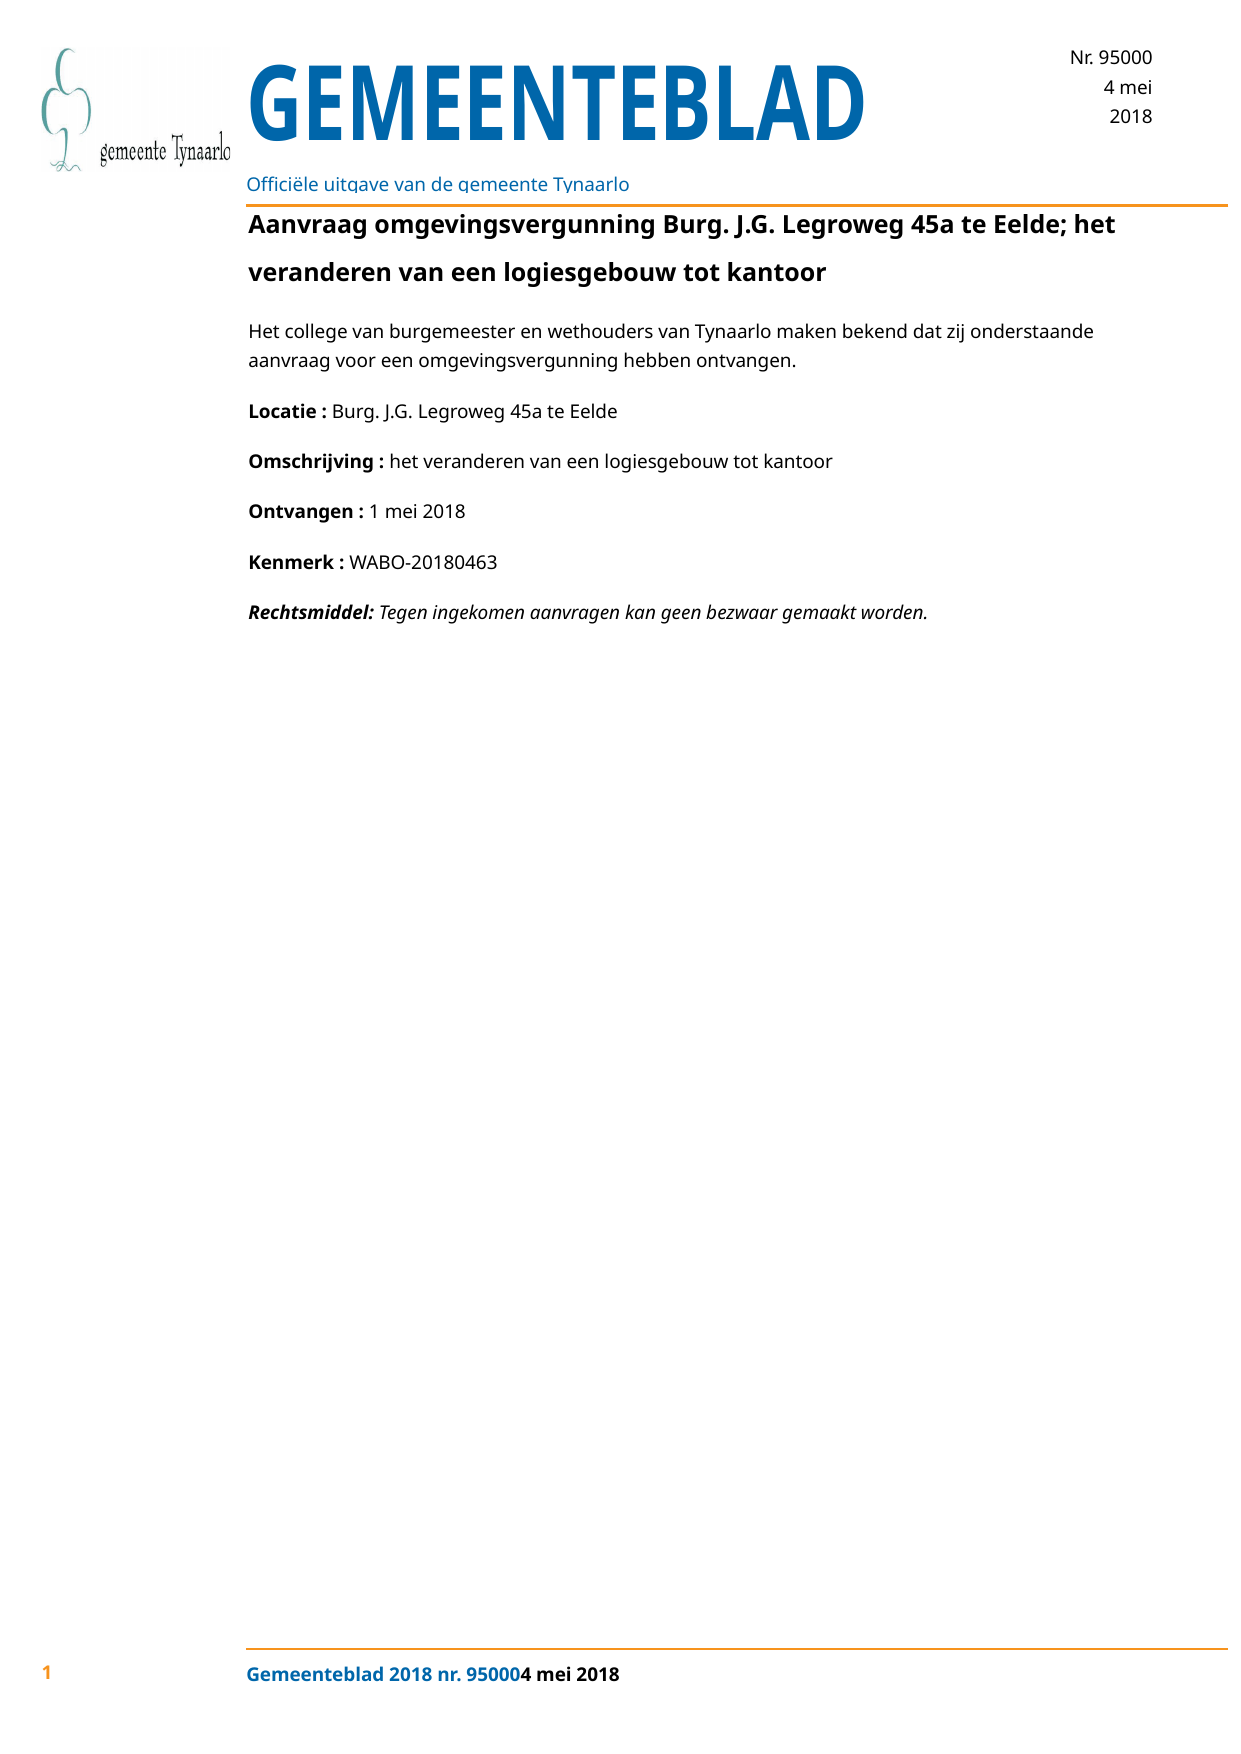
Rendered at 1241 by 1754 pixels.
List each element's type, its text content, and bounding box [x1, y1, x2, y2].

text Omschrijving : het veranderen van een logiesgebouw tot kantoor [248, 448, 1152, 474]
text Kenmerk : WABO-20180463 [248, 549, 1152, 575]
text Het college van burgemeester en wethouders van Tynaarlo maken bekend dat zij onderstaande aanvraag voor een omgevingsvergunning hebben ontvangen. [248, 318, 1152, 373]
text Ontvangen : 1 mei 2018 [248, 499, 1152, 524]
text Aanvraag omgevingsvergunning Burg. J.G. Legroweg 45a te Eelde; het veranderen van een logiesgebouw tot kantoor [248, 207, 1152, 288]
text Locatie : Burg. J.G. Legroweg 45a te Eelde [248, 398, 1152, 424]
picture [41, 47, 231, 172]
text Rechtsmiddel: Tegen ingekomen aanvragen kan geen bezwaar gemaakt worden. [248, 599, 1152, 625]
